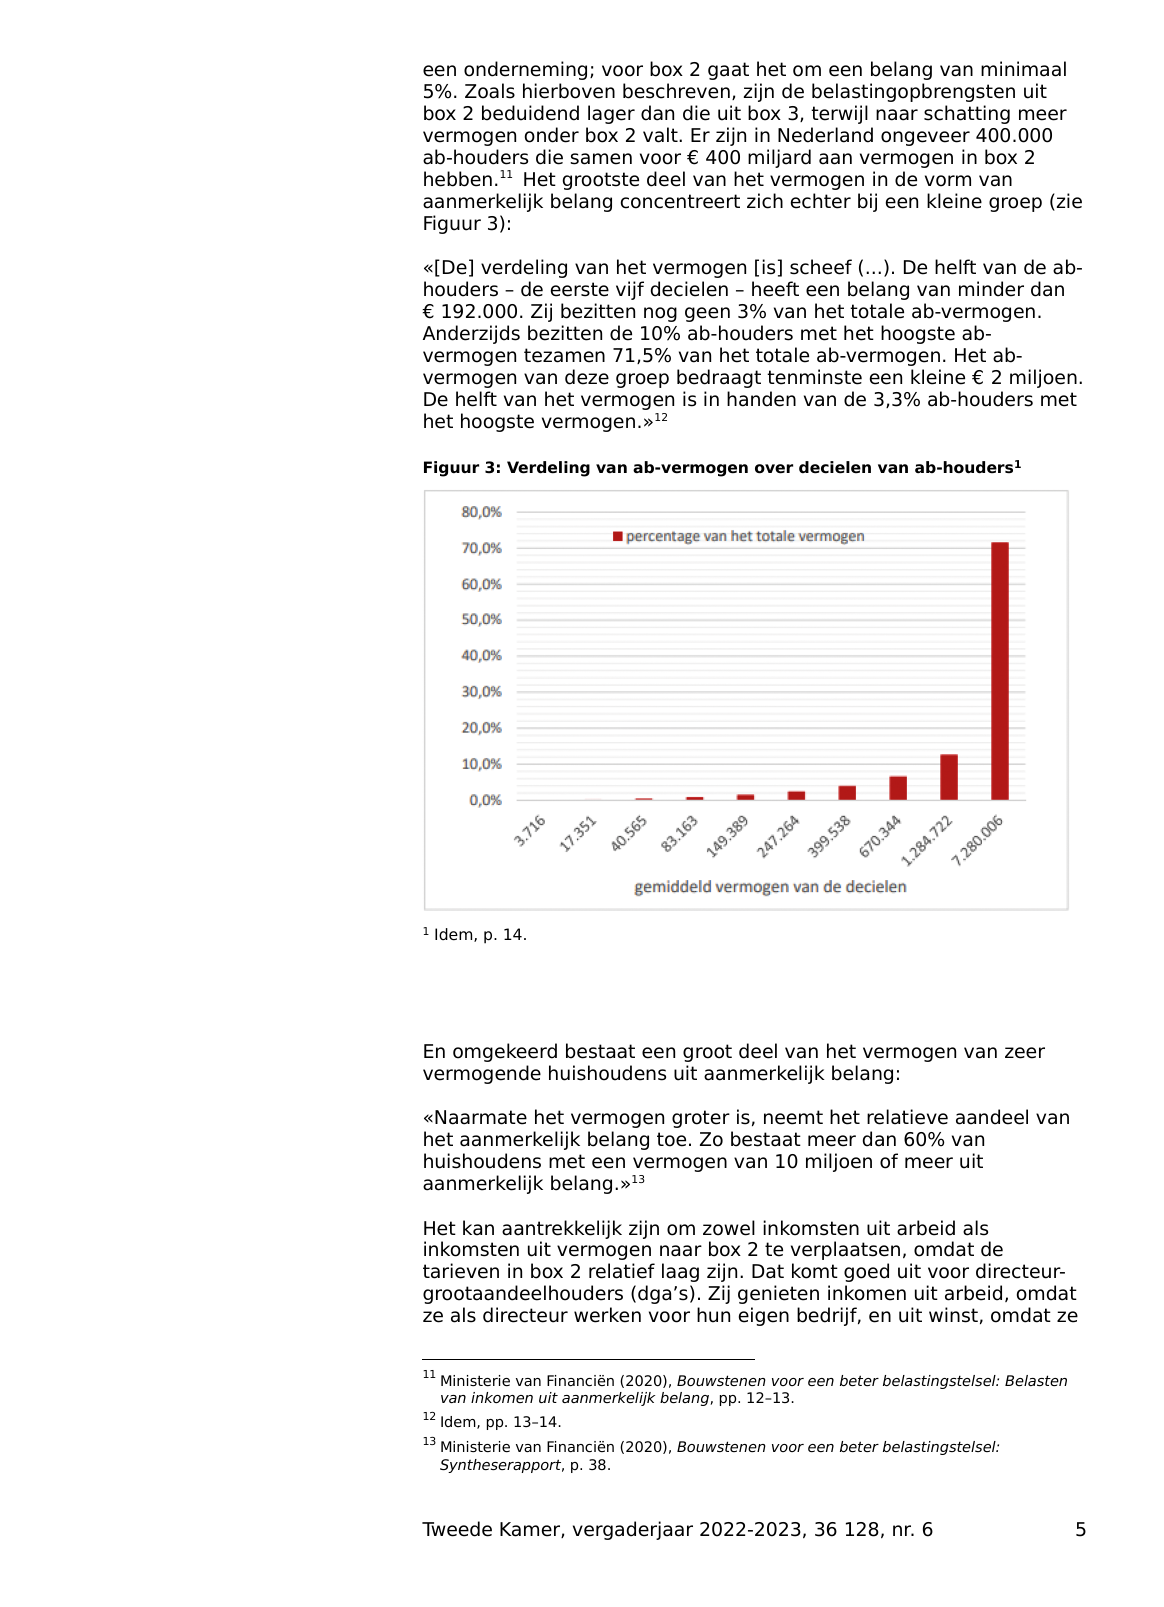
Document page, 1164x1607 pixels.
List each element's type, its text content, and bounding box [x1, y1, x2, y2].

text Idem, pp. 13–14. [422, 1410, 1087, 1432]
text Ministerie van Financiën (2020), Bouwstenen voor een beter belastingstelsel: Belasten van inkomen uit aanmerkelijk belang, pp. 12–13. [422, 1368, 1087, 1407]
text Figuur 3: Verdeling van ab-vermogen over decielen van ab-houders1 [422, 459, 1072, 477]
text een onderneming; voor box 2 gaat het om een belang van minimaal 5%. Zoals hierboven beschreven, zijn de belastingopbrengsten uit box 2 beduidend lager dan die uit box 3, terwijl naar schatting meer vermogen onder box 2 valt. Er zijn in Nederland ongeveer 400.000 ab-houders die samen voor € 400 miljard aan vermogen in box 2 hebben. Het grootste deel van het vermogen in de vorm van aanmerkelijk belang concentreert zich echter bij een kleine groep (zie Figuur 3): [422, 59, 1087, 235]
text «Naarmate het vermogen groter is, neemt het relatieve aandeel van het aanmerkelijk belang toe. Zo bestaat meer dan 60% van huishoudens met een vermogen van 10 miljoen of meer uit aanmerkelijk belang.» [422, 1107, 1087, 1195]
picture [422, 488, 1072, 914]
text En omgekeerd bestaat een groot deel van het vermogen van zeer vermogende huishoudens uit aanmerkelijk belang: [422, 1041, 1087, 1085]
text Ministerie van Financiën (2020), Bouwstenen voor een beter belastingstelsel: Syntheserapport, p. 38. [422, 1435, 1087, 1474]
text Het kan aantrekkelijk zijn om zowel inkomsten uit arbeid als inkomsten uit vermogen naar box 2 te verplaatsen, omdat de tarieven in box 2 relatief laag zijn. Dat komt goed uit voor directeur-grootaandeelhouders (dga’s). Zij genieten inkomen uit arbeid, omdat ze als directeur werken voor hun eigen bedrijf, en uit winst, omdat ze [422, 1217, 1087, 1327]
text 1 Idem, p. 14. [422, 926, 1072, 944]
text «[De] verdeling van het vermogen [is] scheef (...). De helft van de ab-houders – de eerste vijf decielen – heeft een belang van minder dan € 192.000. Zij bezitten nog geen 3% van het totale ab-vermogen. Anderzijds bezitten de 10% ab-houders met het hoogste ab-vermogen tezamen 71,5% van het totale ab-vermogen. Het ab-vermogen van deze groep bedraagt tenminste een kleine € 2 miljoen. De helft van het vermogen is in handen van de 3,3% ab-houders met het hoogste vermogen.» [422, 257, 1087, 433]
